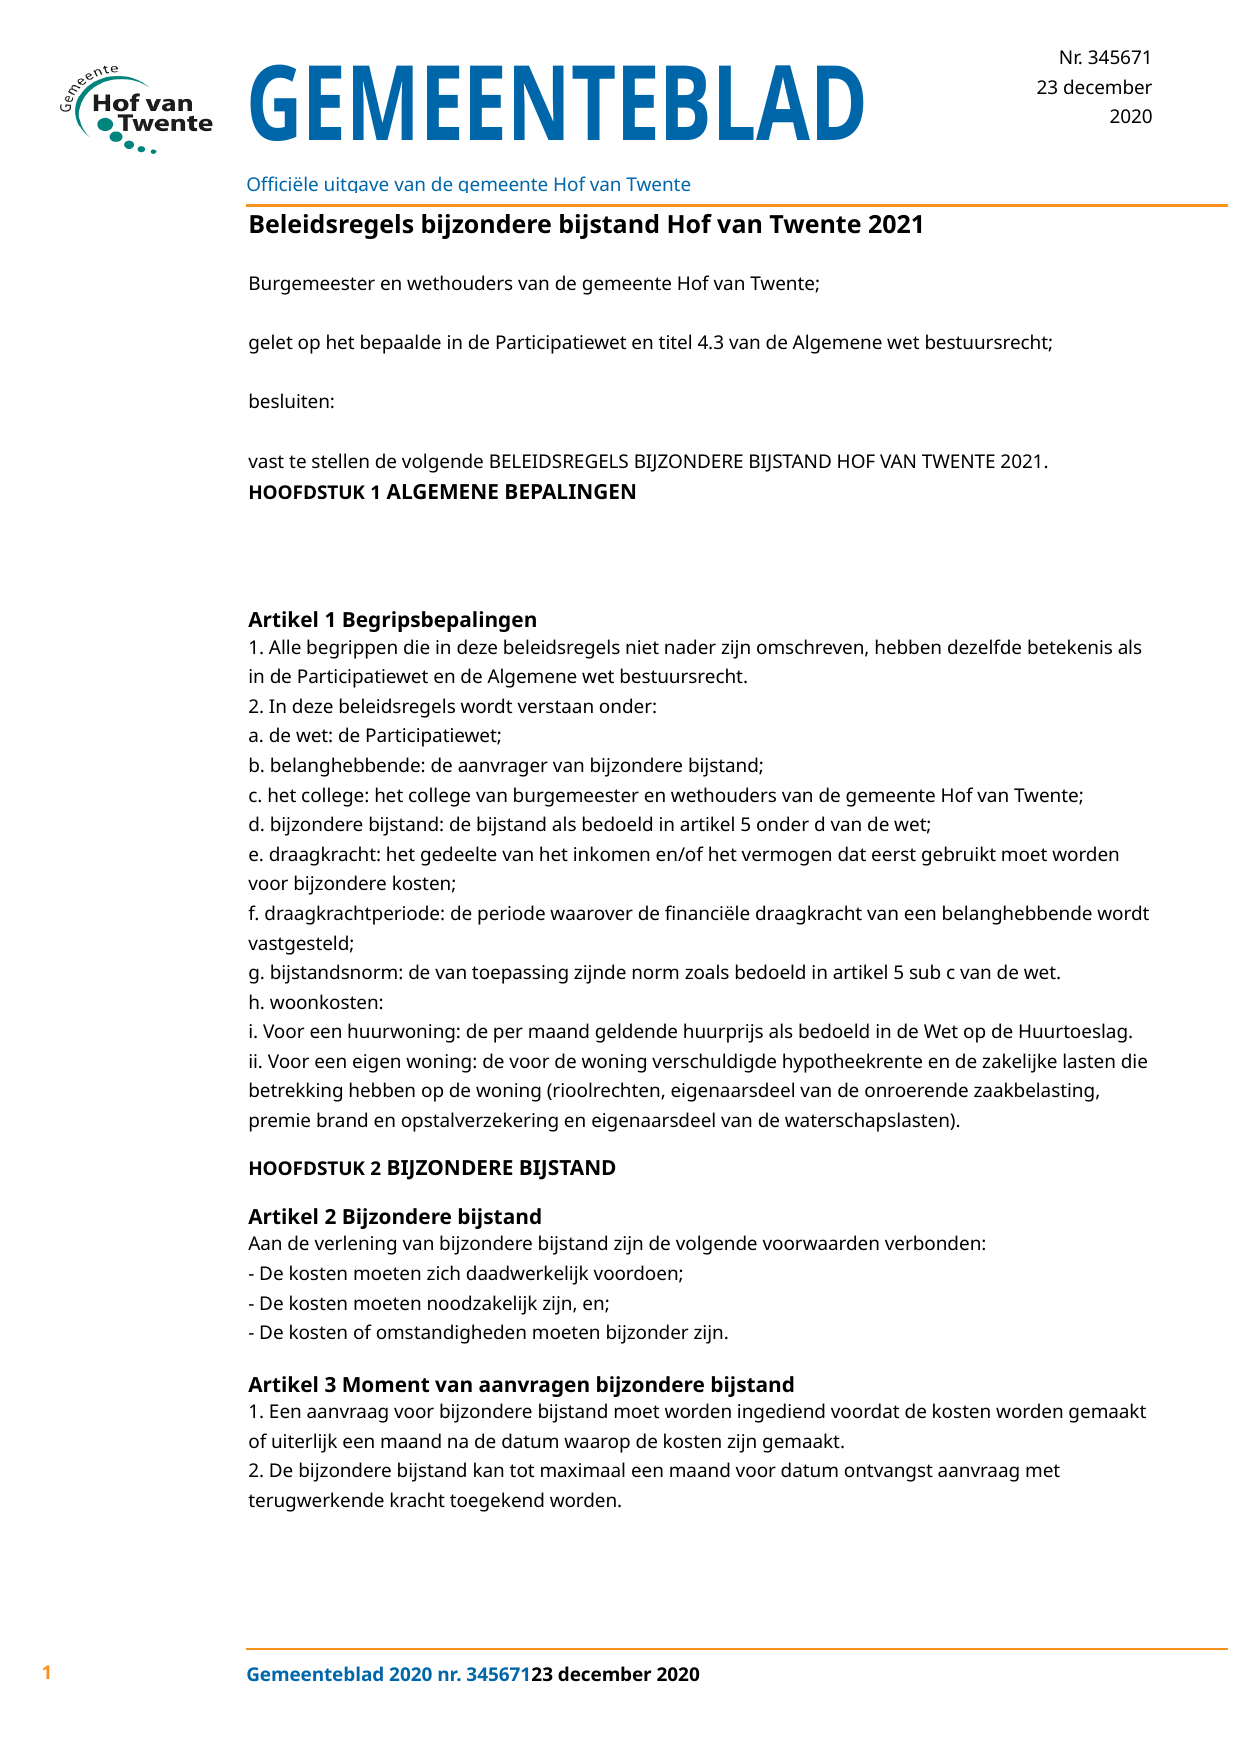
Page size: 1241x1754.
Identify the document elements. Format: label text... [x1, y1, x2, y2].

text 2. In deze beleidsregels wordt verstaan onder: [248, 693, 1152, 719]
text Beleidsregels bijzondere bijstand Hof van Twente 2021 [248, 207, 1152, 241]
text - De kosten moeten zich daadwerkelijk voordoen; [248, 1260, 1152, 1286]
picture [41, 47, 231, 172]
text Artikel 1 Begripsbepalingen [248, 606, 1152, 634]
text Burgemeester en wethouders van de gemeente Hof van Twente; [248, 270, 1152, 296]
text ii. Voor een eigen woning: de voor de woning verschuldigde hypotheekrente en de zakelijke lasten die betrekking hebben op de woning (rioolrechten, eigenaarsdeel van de onroerende zaakbelasting, premie brand en opstalverzekering en eigenaarsdeel van de waterschapslasten). [248, 1048, 1152, 1133]
text 2. De bijzondere bijstand kan tot maximaal een maand voor datum ontvangst aanvraag met terugwerkende kracht toegekend worden. [248, 1457, 1152, 1513]
text 1. Een aanvraag voor bijzondere bijstand moet worden ingediend voordat de kosten worden gemaakt of uiterlijk een maand na de datum waarop de kosten zijn gemaakt. [248, 1398, 1152, 1453]
text c. het college: het college van burgemeester en wethouders van de gemeente Hof van Twente; [248, 782, 1152, 808]
text Artikel 3 Moment van aanvragen bijzondere bijstand [248, 1370, 1152, 1398]
text f. draagkrachtperiode: de periode waarover de financiële draagkracht van een belanghebbende wordt vastgesteld; [248, 900, 1152, 956]
text vast te stellen de volgende BELEIDSREGELS BIJZONDERE BIJSTAND HOF VAN TWENTE 2021. [248, 448, 1152, 473]
text a. de wet: de Participatiewet; [248, 723, 1152, 748]
text 1. Alle begrippen die in deze beleidsregels niet nader zijn omschreven, hebben dezelfde betekenis als in de Participatiewet en de Algemene wet bestuursrecht. [248, 634, 1152, 689]
text d. bijzondere bijstand: de bijstand als bedoeld in artikel 5 onder d van de wet; [248, 811, 1152, 837]
text HOOFDSTUK 2 BIJZONDERE BIJSTAND [248, 1153, 1152, 1181]
text besluiten: [248, 389, 1152, 414]
text HOOFDSTUK 1 ALGEMENE BEPALINGEN [248, 477, 1152, 506]
text g. bijstandsnorm: de van toepassing zijnde norm zoals bedoeld in artikel 5 sub c van de wet. [248, 959, 1152, 985]
text e. draagkracht: het gedeelte van het inkomen en/of het vermogen dat eerst gebruikt moet worden voor bijzondere kosten; [248, 841, 1152, 896]
text h. woonkosten: [248, 989, 1152, 1015]
text Artikel 2 Bijzondere bijstand [248, 1202, 1152, 1231]
text b. belanghebbende: de aanvrager van bijzondere bijstand; [248, 752, 1152, 778]
text Aan de verlening van bijzondere bijstand zijn de volgende voorwaarden verbonden: [248, 1231, 1152, 1256]
text gelet op het bepaalde in de Participatiewet en titel 4.3 van de Algemene wet bestuursrecht; [248, 329, 1152, 355]
text i. Voor een huurwoning: de per maand geldende huurprijs als bedoeld in de Wet op de Huurtoeslag. [248, 1018, 1152, 1044]
text - De kosten moeten noodzakelijk zijn, en; [248, 1290, 1152, 1316]
text - De kosten of omstandigheden moeten bijzonder zijn. [248, 1319, 1152, 1345]
